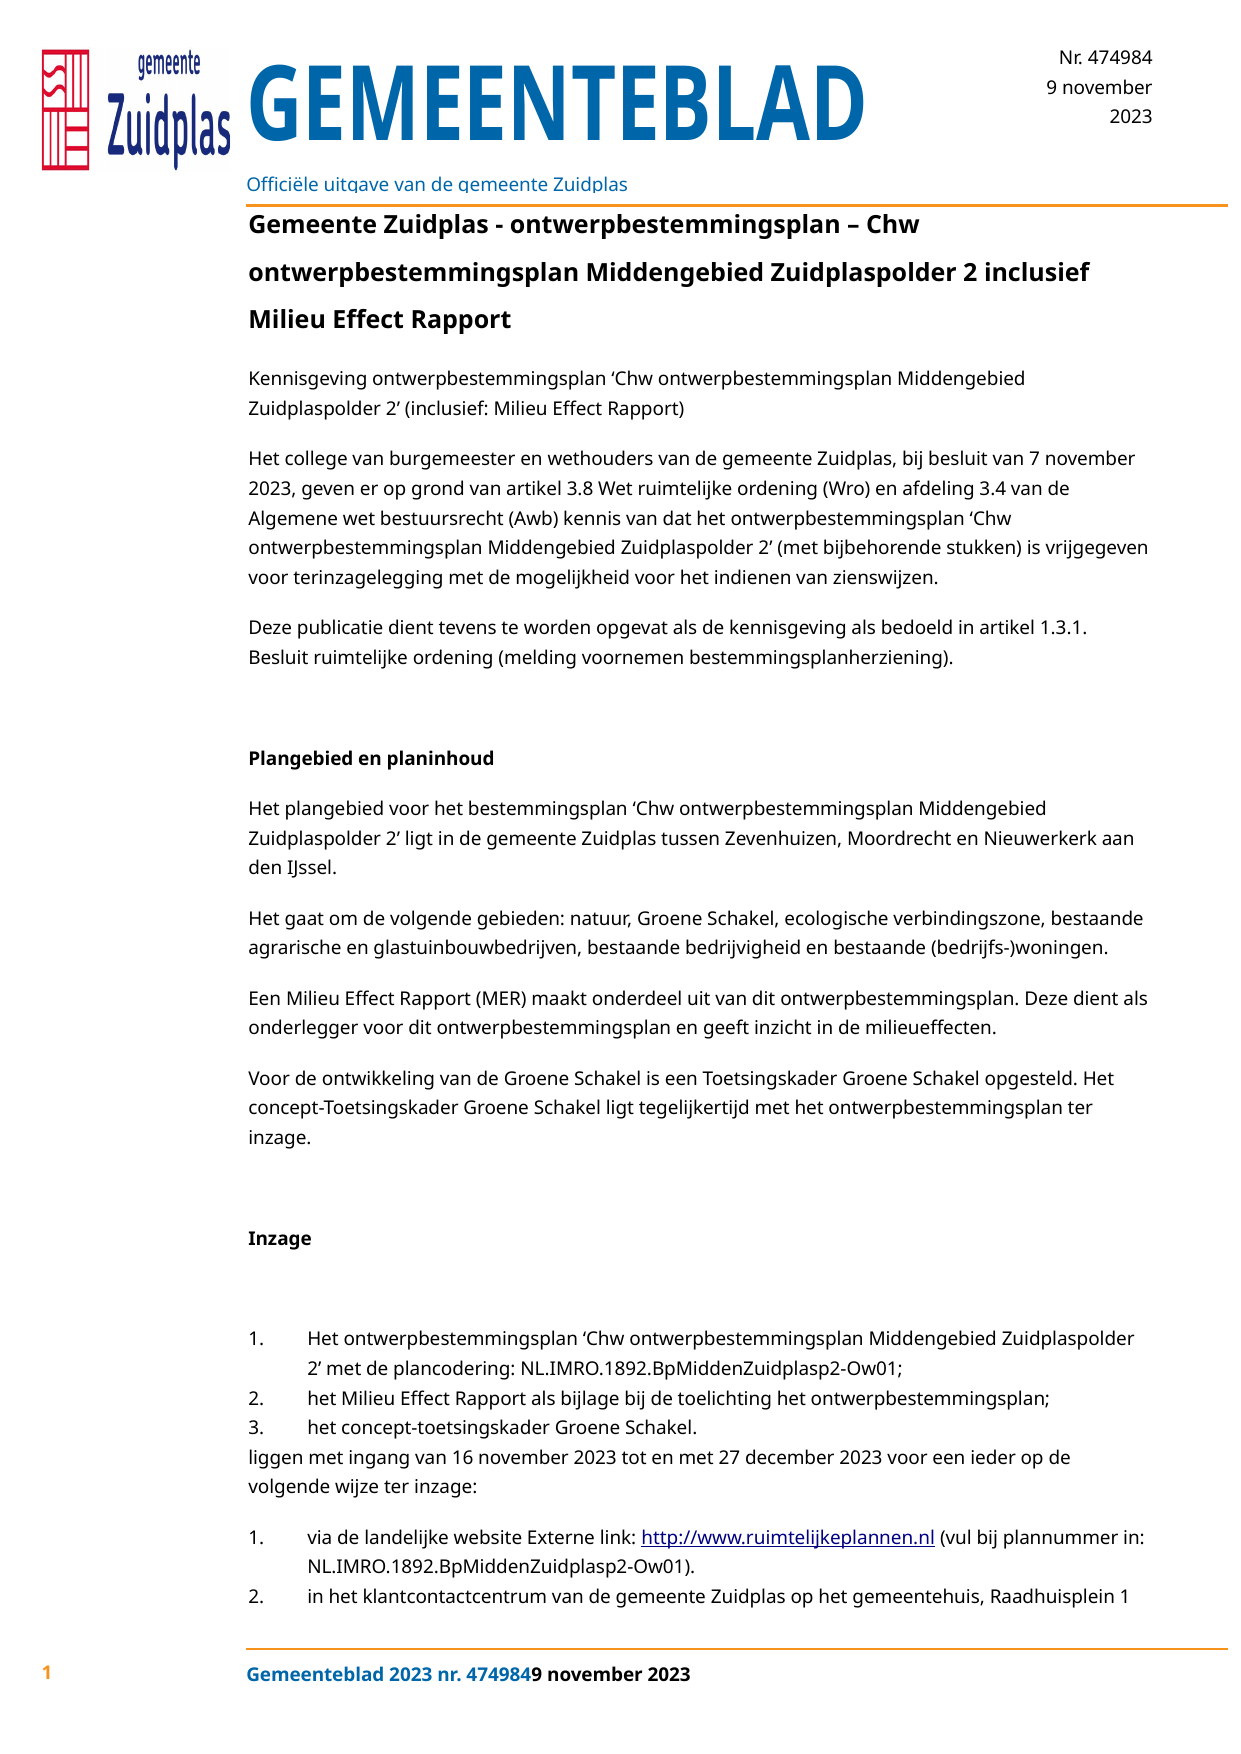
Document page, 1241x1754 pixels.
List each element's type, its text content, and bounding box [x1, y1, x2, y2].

text Voor de ontwikkeling van de Groene Schakel is een Toetsingskader Groene Schakel opgesteld. Het concept-Toetsingskader Groene Schakel ligt tegelijkertijd met het ontwerpbestemmingsplan ter inzage. [248, 1065, 1152, 1149]
text Het gaat om de volgende gebieden: natuur, Groene Schakel, ecologische verbindingszone, bestaande agrarische en glastuinbouwbedrijven, bestaande bedrijvigheid en bestaande (bedrijfs-)woningen. [248, 905, 1152, 960]
list Het ontwerpbestemmingsplan ‘Chw ontwerpbestemmingsplan Middengebied Zuidplaspolder 2’ met de plancodering: NL.IMRO.1892.BpMiddenZuidplasp2-Ow01; [248, 1326, 1152, 1381]
text Een Milieu Effect Rapport (MER) maakt onderdeel uit van dit ontwerpbestemmingsplan. Deze dient als onderlegger voor dit ontwerpbestemmingsplan en geeft inzicht in de milieueffecten. [248, 985, 1152, 1040]
list via de landelijke website Externe link: http://www.ruimtelijkeplannen.nl (vul bij plannummer in: NL.IMRO.1892.BpMiddenZuidplasp2-Ow01). [248, 1524, 1152, 1579]
picture [41, 47, 231, 172]
text Het plangebied voor het bestemmingsplan ‘Chw ontwerpbestemmingsplan Middengebied Zuidplaspolder 2’ ligt in de gemeente Zuidplas tussen Zevenhuizen, Moordrecht en Nieuwerkerk aan den IJssel. [248, 795, 1152, 880]
text Deze publicatie dient tevens te worden opgevat als de kennisgeving als bedoeld in artikel 1.3.1. Besluit ruimtelijke ordening (melding voornemen bestemmingsplanherziening). [248, 614, 1152, 669]
text Inzage [248, 1225, 1152, 1250]
text Plangebied en planinhoud [248, 745, 1152, 770]
text Het college van burgemeester en wethouders van de gemeente Zuidplas, bij besluit van 7 november 2023, geven er op grond van artikel 3.8 Wet ruimtelijke ordening (Wro) en afdeling 3.4 van de Algemene wet bestuursrecht (Awb) kennis van dat het ontwerpbestemmingsplan ‘Chw ontwerpbestemmingsplan Middengebied Zuidplaspolder 2’ (met bijbehorende stukken) is vrijgegeven voor terinzagelegging met de mogelijkheid voor het indienen van zienswijzen. [248, 446, 1152, 589]
list in het klantcontactcentrum van de gemeente Zuidplas op het gemeentehuis, Raadhuisplein 1 [248, 1583, 1152, 1609]
text Kennisgeving ontwerpbestemmingsplan ‘Chw ontwerpbestemmingsplan Middengebied Zuidplaspolder 2’ (inclusief: Milieu Effect Rapport) [248, 366, 1152, 421]
list het Milieu Effect Rapport als bijlage bij de toelichting het ontwerpbestemmingsplan; [248, 1385, 1152, 1410]
list het concept-toetsingskader Groene Schakel. [248, 1414, 1152, 1440]
text liggen met ingang van 16 november 2023 tot en met 27 december 2023 voor een ieder op de volgende wijze ter inzage: [248, 1444, 1152, 1499]
text Gemeente Zuidplas - ontwerpbestemmingsplan – Chw ontwerpbestemmingsplan Middengebied Zuidplaspolder 2 inclusief Milieu Effect Rapport [248, 207, 1152, 336]
